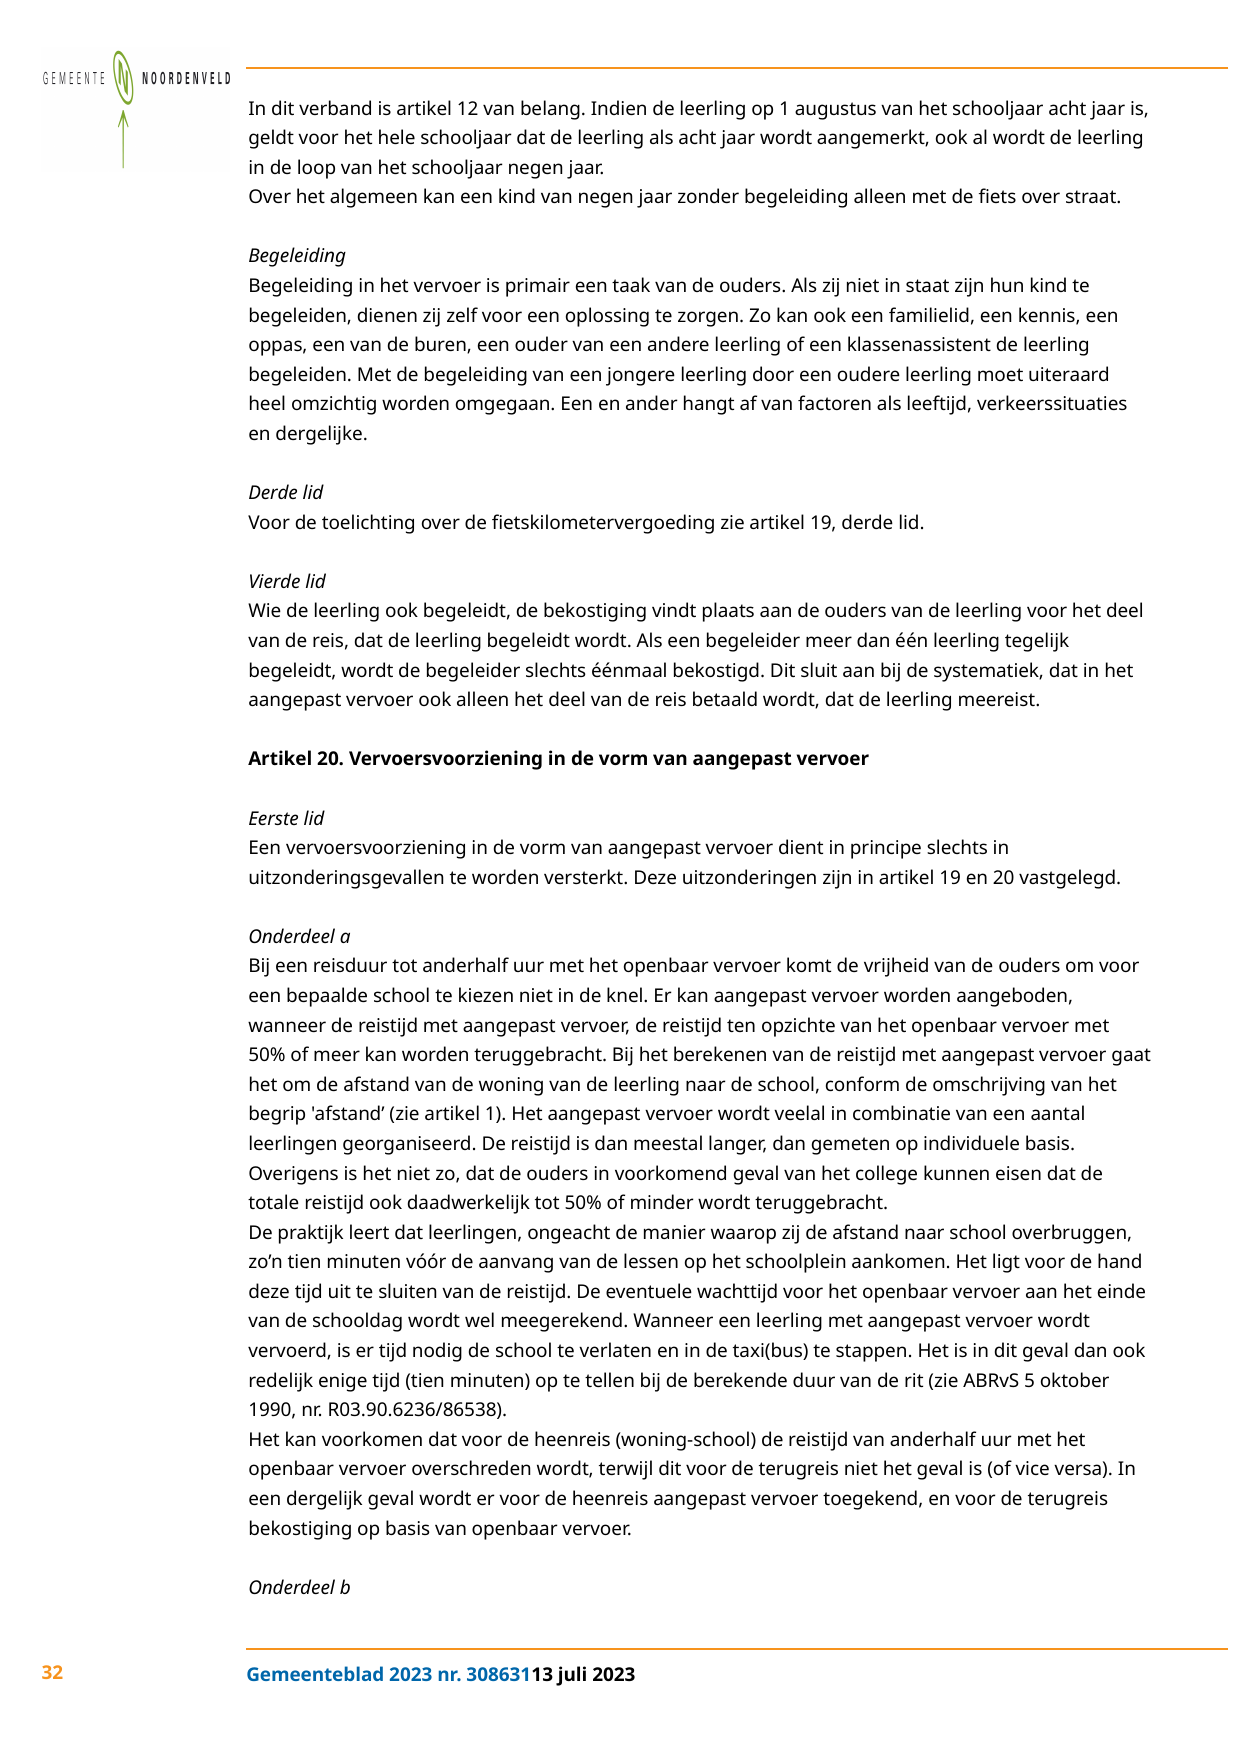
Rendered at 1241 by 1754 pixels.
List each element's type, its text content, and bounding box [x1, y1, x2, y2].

text Bij een reisduur tot anderhalf uur met het openbaar vervoer komt de vrijheid van de ouders om voor een bepaalde school te kiezen niet in de knel. Er kan aangepast vervoer worden aangeboden, wanneer de reistijd met aangepast vervoer, de reistijd ten opzichte van het openbaar vervoer met 50% of meer kan worden teruggebracht. Bij het berekenen van de reistijd met aangepast vervoer gaat het om de afstand van de woning van de leerling naar de school, conform de omschrijving van het begrip 'afstand’ (zie artikel 1). Het aangepast vervoer wordt veelal in combinatie van een aantal leerlingen georganiseerd. De reistijd is dan meestal langer, dan gemeten op individuele basis. Overigens is het niet zo, dat de ouders in voorkomend geval van het college kunnen eisen dat de totale reistijd ook daadwerkelijk tot 50% of minder wordt teruggebracht. [248, 953, 1152, 1215]
text Voor de toelichting over de fietskilometervergoeding zie artikel 19, derde lid. [248, 509, 1152, 535]
text Wie de leerling ook begeleidt, de bekostiging vindt plaats aan de ouders van de leerling voor het deel van de reis, dat de leerling begeleidt wordt. Als een begeleider meer dan één leerling tegelijk begeleidt, wordt de begeleider slechts éénmaal bekostigd. Dit sluit aan bij de systematiek, dat in het aangepast vervoer ook alleen het deel van de reis betaald wordt, dat de leerling meereist. [248, 598, 1152, 712]
text Een vervoersvoorziening in de vorm van aangepast vervoer dient in principe slechts in uitzonderingsgevallen te worden versterkt. Deze uitzonderingen zijn in artikel 19 en 20 vastgelegd. [248, 834, 1152, 890]
text Vierde lid [248, 568, 1152, 594]
text Begeleiding [248, 243, 1152, 268]
text Het kan voorkomen dat voor de heenreis (woning-school) de reistijd van anderhalf uur met het openbaar vervoer overschreden wordt, terwijl dit voor de terugreis niet het geval is (of vice versa). In een dergelijk geval wordt er voor de heenreis aangepast vervoer toegekend, en voor de terugreis bekostiging op basis van openbaar vervoer. [248, 1426, 1152, 1541]
text Onderdeel a [248, 923, 1152, 949]
text Onderdeel b [248, 1574, 1152, 1600]
text Derde lid [248, 479, 1152, 505]
picture [41, 47, 231, 172]
text Over het algemeen kan een kind van negen jaar zonder begeleiding alleen met de fiets over straat. [248, 183, 1152, 209]
text Eerste lid [248, 805, 1152, 831]
text Artikel 20. Vervoersvoorziening in de vorm van aangepast vervoer [248, 746, 1152, 771]
text In dit verband is artikel 12 van belang. Indien de leerling op 1 augustus van het schooljaar acht jaar is, geldt voor het hele schooljaar dat de leerling als acht jaar wordt aangemerkt, ook al wordt de leerling in de loop van het schooljaar negen jaar. [248, 95, 1152, 180]
text Begeleiding in het vervoer is primair een taak van de ouders. Als zij niet in staat zijn hun kind te begeleiden, dienen zij zelf voor een oplossing te zorgen. Zo kan ook een familielid, een kennis, een oppas, een van de buren, een ouder van een andere leerling of een klassenassistent de leerling begeleiden. Met de begeleiding van een jongere leerling door een oudere leerling moet uiteraard heel omzichtig worden omgegaan. Een en ander hangt af van factoren als leeftijd, verkeerssituaties en dergelijke. [248, 272, 1152, 446]
text De praktijk leert dat leerlingen, ongeacht de manier waarop zij de afstand naar school overbruggen, zo’n tien minuten vóór de aanvang van de lessen op het schoolplein aankomen. Het ligt voor de hand deze tijd uit te sluiten van de reistijd. De eventuele wachttijd voor het openbaar vervoer aan het einde van de schooldag wordt wel meegerekend. Wanneer een leerling met aangepast vervoer wordt vervoerd, is er tijd nodig de school te verlaten en in de taxi(bus) te stappen. Het is in dit geval dan ook redelijk enige tijd (tien minuten) op te tellen bij de berekende duur van de rit (zie ABRvS 5 oktober 1990, nr. R03.90.6236/86538). [248, 1219, 1152, 1422]
